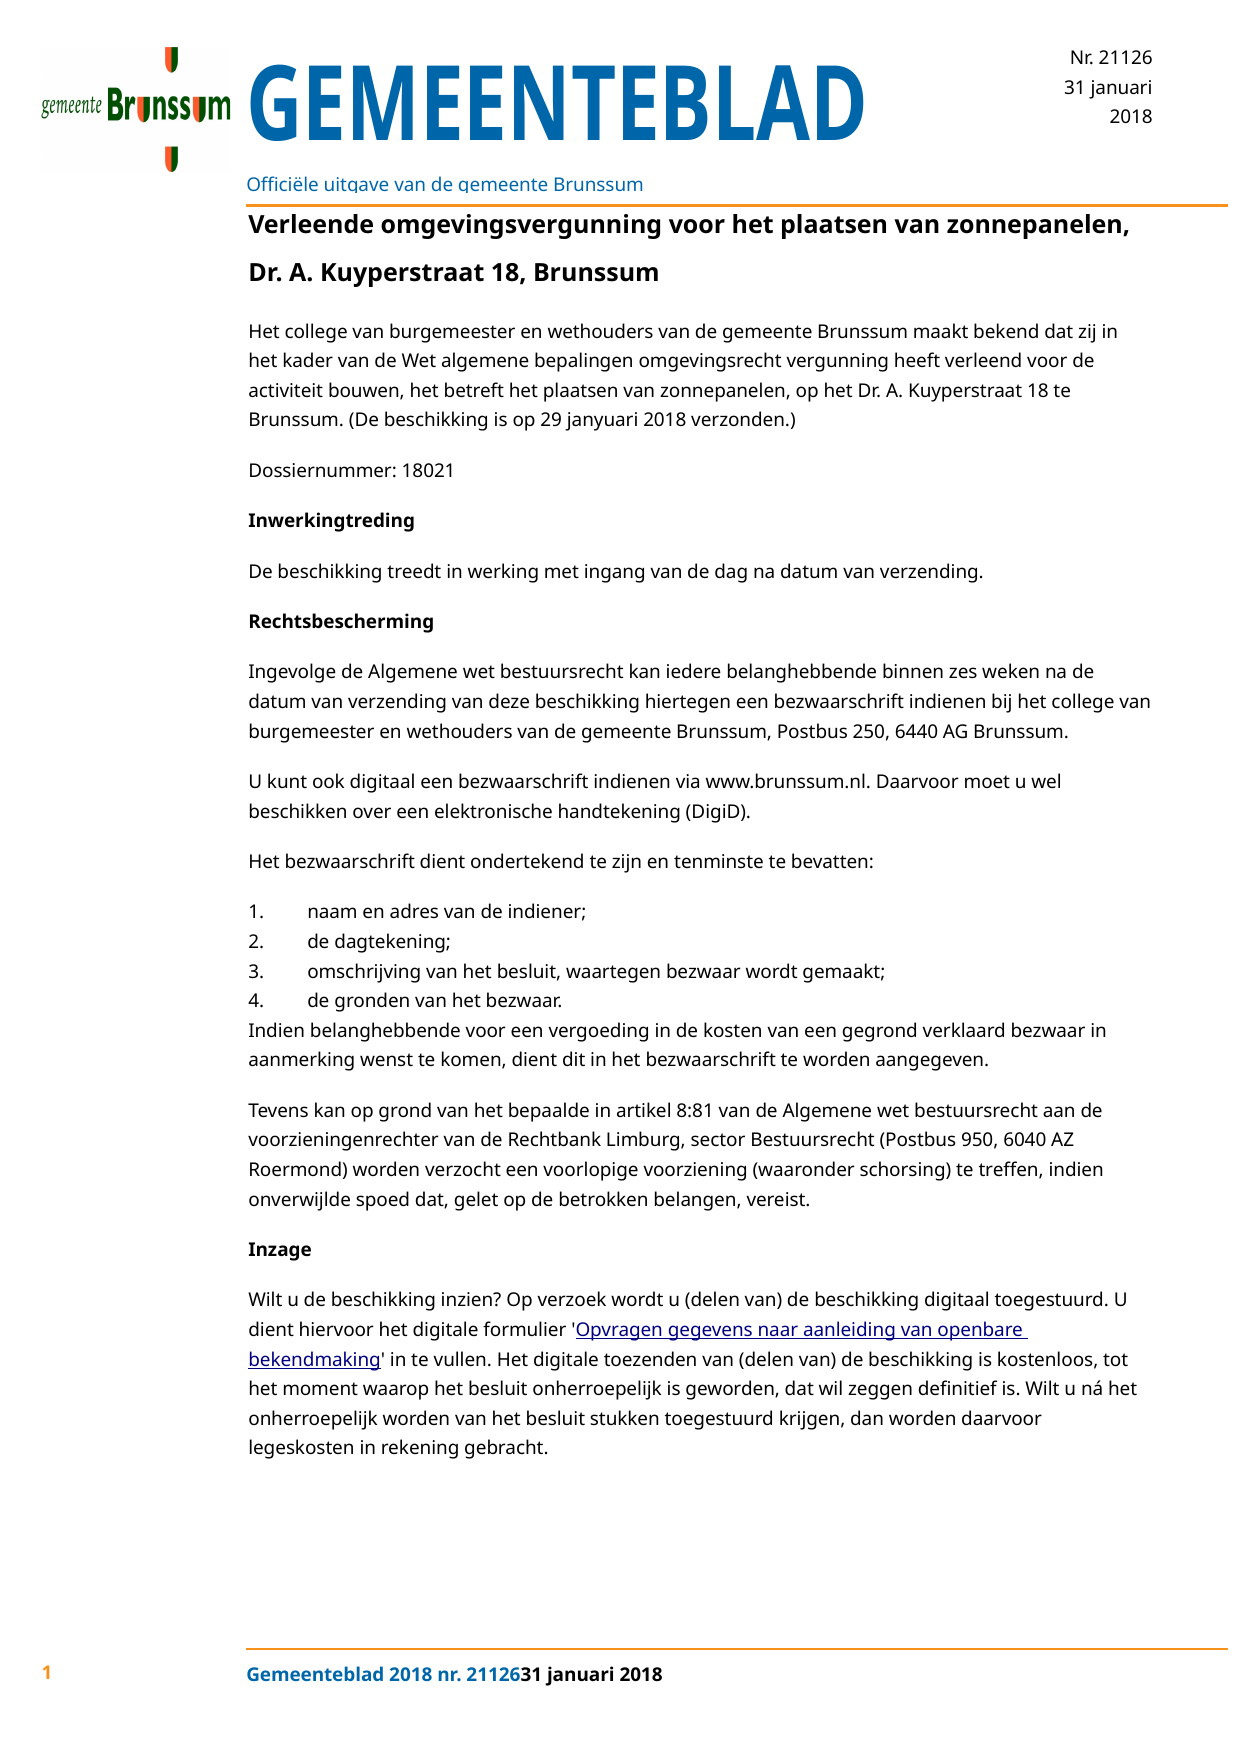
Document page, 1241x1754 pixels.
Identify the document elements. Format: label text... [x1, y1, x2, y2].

text Het college van burgemeester en wethouders van de gemeente Brunssum maakt bekend dat zij in het kader van de Wet algemene bepalingen omgevingsrecht vergunning heeft verleend voor de activiteit bouwen, het betreft het plaatsen van zonnepanelen, op het Dr. A. Kuyperstraat 18 te Brunssum. (De beschikking is op 29 janyuari 2018 verzonden.) [248, 318, 1152, 432]
text Rechtsbescherming [248, 608, 1152, 634]
text Inzage [248, 1236, 1152, 1262]
text U kunt ook digitaal een bezwaarschrift indienen via www.brunssum.nl. Daarvoor moet u wel beschikken over een elektronische handtekening (DigiD). [248, 768, 1152, 824]
text Wilt u de beschikking inzien? Op verzoek wordt u (delen van) de beschikking digitaal toegestuurd. U dient hiervoor het digitale formulier 'Opvragen gegevens naar aanleiding van openbare bekendmaking' in te vullen. Het digitale toezenden van (delen van) de beschikking is kostenloos, tot het moment waarop het besluit onherroepelijk is geworden, dat wil zeggen definitief is. Wilt u ná het onherroepelijk worden van het besluit stukken toegestuurd krijgen, dan worden daarvoor legeskosten in rekening gebracht. [248, 1287, 1152, 1460]
list omschrijving van het besluit, waartegen bezwaar wordt gemaakt; [248, 958, 1152, 984]
text Dossiernummer: 18021 [248, 457, 1152, 483]
text Verleende omgevingsvergunning voor het plaatsen van zonnepanelen, Dr. A. Kuyperstraat 18, Brunssum [248, 207, 1152, 288]
text Tevens kan op grond van het bepaalde in artikel 8:81 van de Algemene wet bestuursrecht aan de voorzieningenrechter van de Rechtbank Limburg, sector Bestuursrecht (Postbus 950, 6040 AZ Roermond) worden verzocht een voorlopige voorziening (waaronder schorsing) te treffen, indien onverwijlde spoed dat, gelet op de betrokken belangen, vereist. [248, 1097, 1152, 1212]
text Het bezwaarschrift dient ondertekend te zijn en tenminste te bevatten: [248, 848, 1152, 874]
list de gronden van het bezwaar. [248, 987, 1152, 1013]
text De beschikking treedt in werking met ingang van de dag na datum van verzending. [248, 558, 1152, 584]
picture [41, 47, 231, 172]
text Ingevolge de Algemene wet bestuursrecht kan iedere belanghebbende binnen zes weken na de datum van verzending van deze beschikking hiertegen een bezwaarschrift indienen bij het college van burgemeester en wethouders van de gemeente Brunssum, Postbus 250, 6440 AG Brunssum. [248, 659, 1152, 744]
text Inwerkingtreding [248, 507, 1152, 533]
text Indien belanghebbende voor een vergoeding in de kosten van een gegrond verklaard bezwaar in aanmerking wenst te komen, dient dit in het bezwaarschrift te worden aangegeven. [248, 1017, 1152, 1072]
list de dagtekening; [248, 928, 1152, 954]
list naam en adres van de indiener; [248, 899, 1152, 924]
